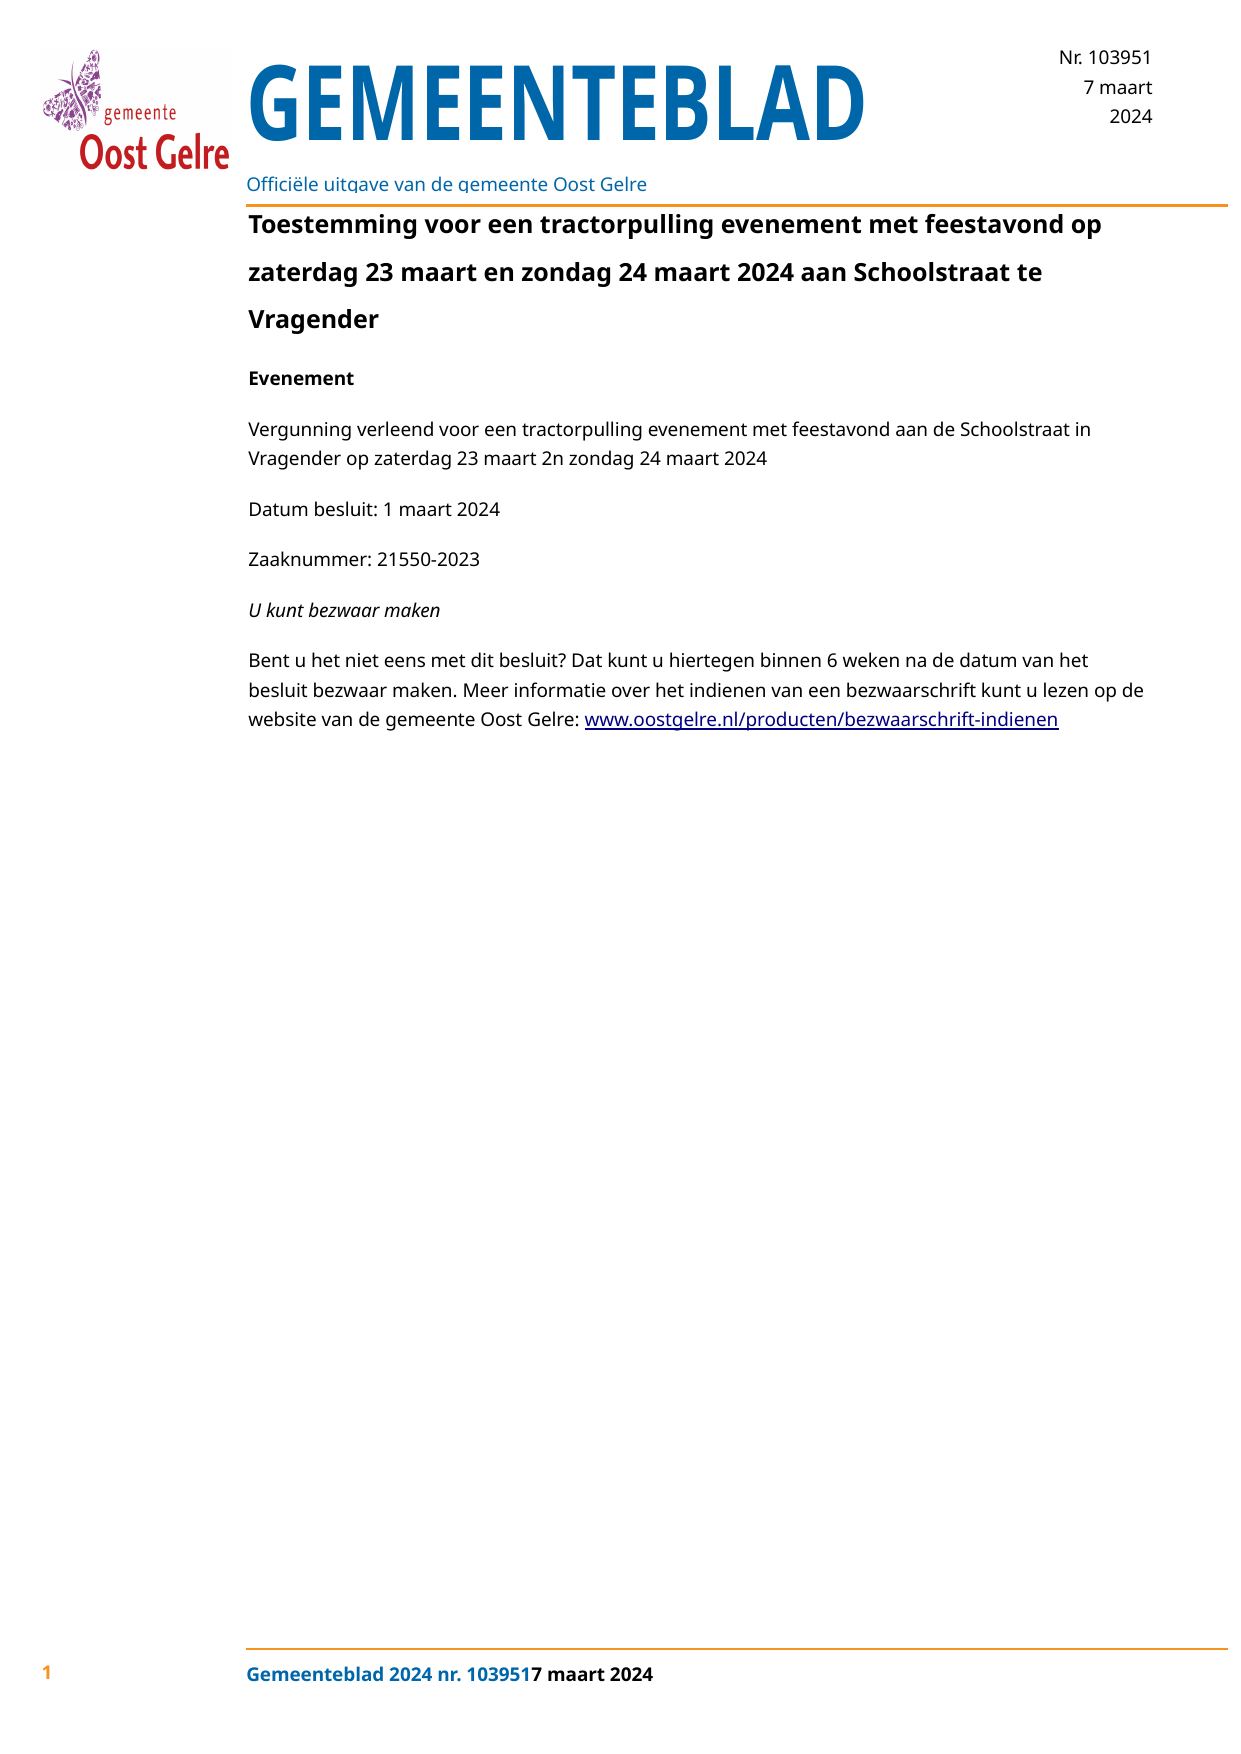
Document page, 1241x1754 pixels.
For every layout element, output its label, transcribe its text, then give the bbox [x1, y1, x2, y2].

text U kunt bezwaar maken [248, 597, 1152, 622]
text Evenement [248, 366, 1152, 391]
picture [41, 47, 231, 172]
text Vergunning verleend voor een tractorpulling evenement met feestavond aan de Schoolstraat in Vragender op zaterdag 23 maart 2n zondag 24 maart 2024 [248, 416, 1152, 471]
text Bent u het niet eens met dit besluit? Dat kunt u hiertegen binnen 6 weken na de datum van het besluit bezwaar maken. Meer informatie over het indienen van een bezwaarschrift kunt u lezen op de website van de gemeente Oost Gelre: www.oostgelre.nl/producten/bezwaarschrift-indienen [248, 647, 1152, 732]
text Toestemming voor een tractorpulling evenement met feestavond op zaterdag 23 maart en zondag 24 maart 2024 aan Schoolstraat te Vragender [248, 207, 1152, 336]
text Zaaknummer: 21550-2023 [248, 546, 1152, 572]
text Datum besluit: 1 maart 2024 [248, 496, 1152, 522]
